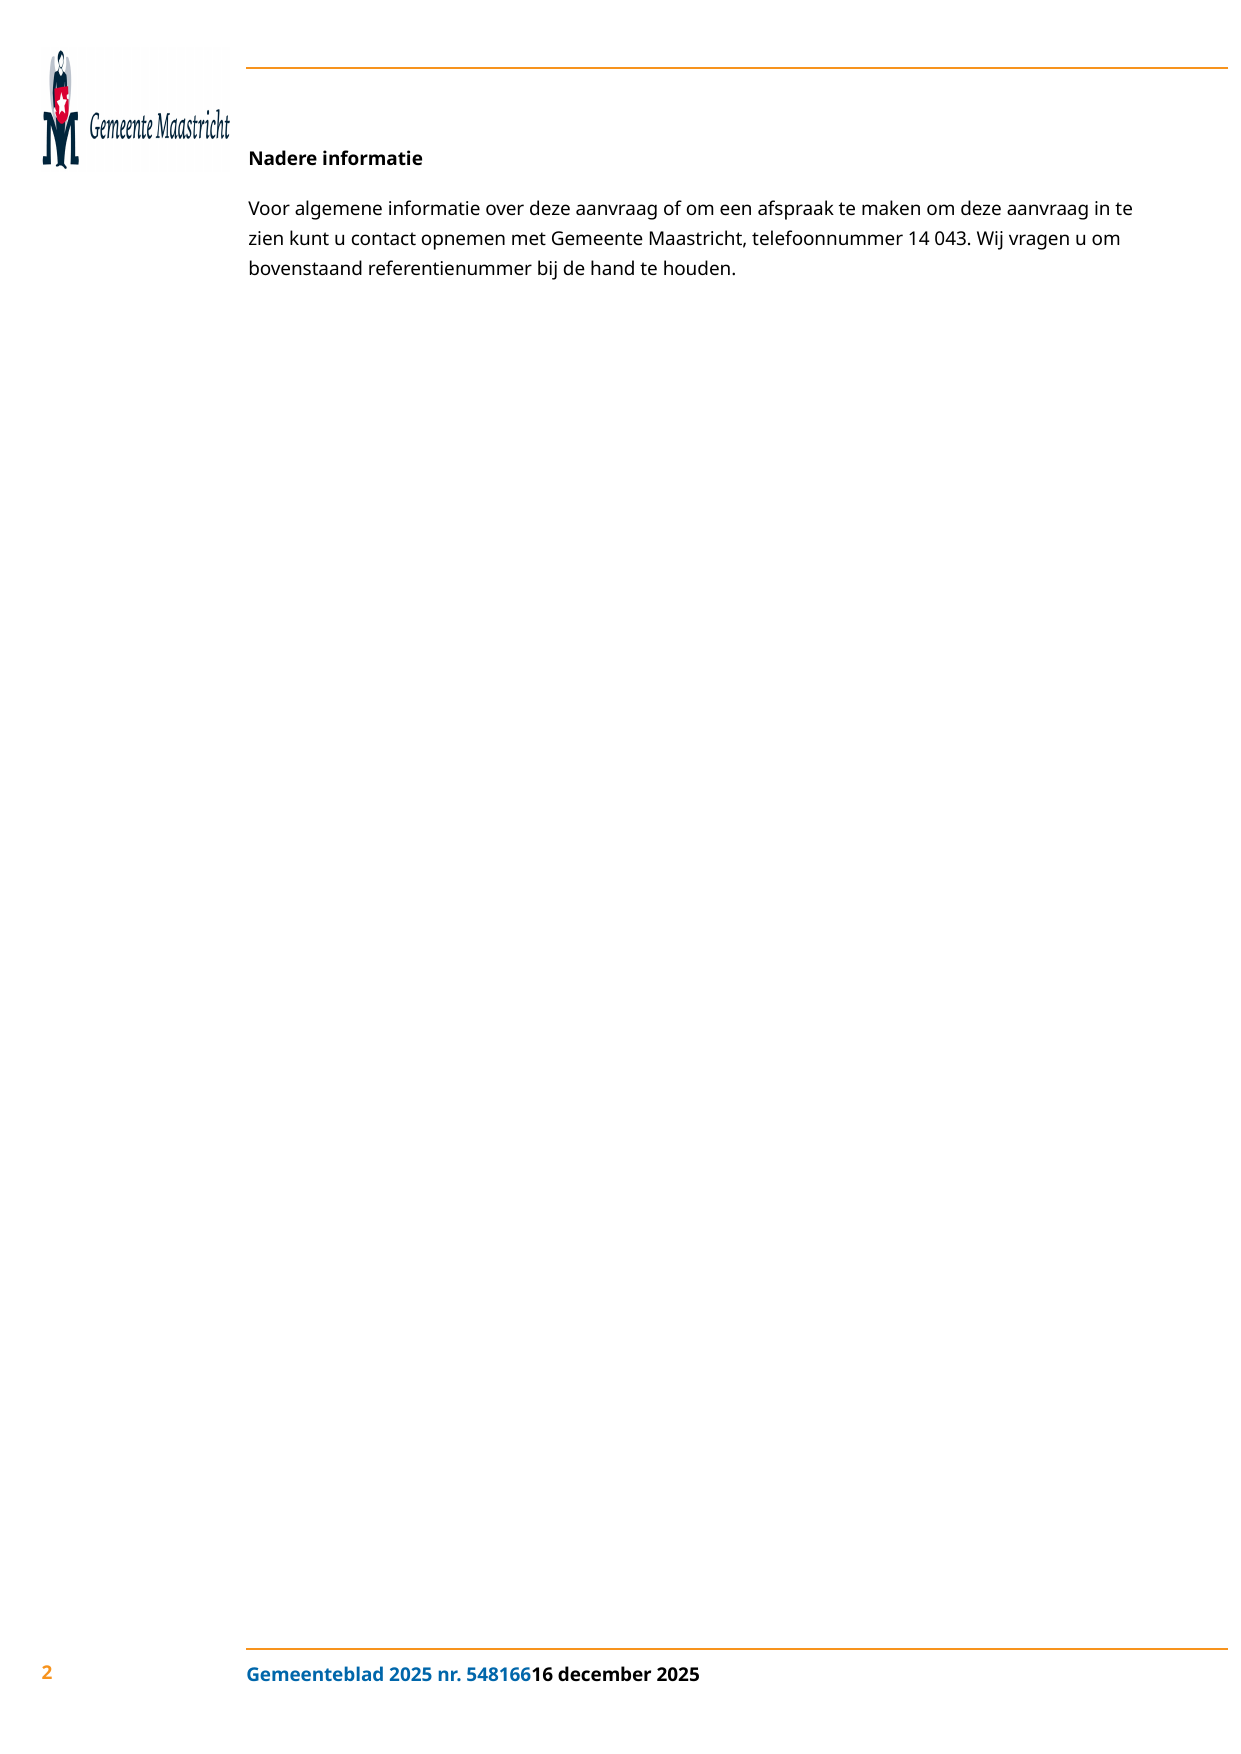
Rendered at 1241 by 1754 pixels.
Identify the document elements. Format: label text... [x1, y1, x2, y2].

text Voor algemene informatie over deze aanvraag of om een afspraak te maken om deze aanvraag in te zien kunt u contact opnemen met Gemeente Maastricht, telefoonnummer 14 043. Wij vragen u om bovenstaand referentienummer bij de hand te houden. [248, 196, 1152, 281]
text Nadere informatie [248, 145, 1152, 171]
picture [41, 47, 231, 172]
